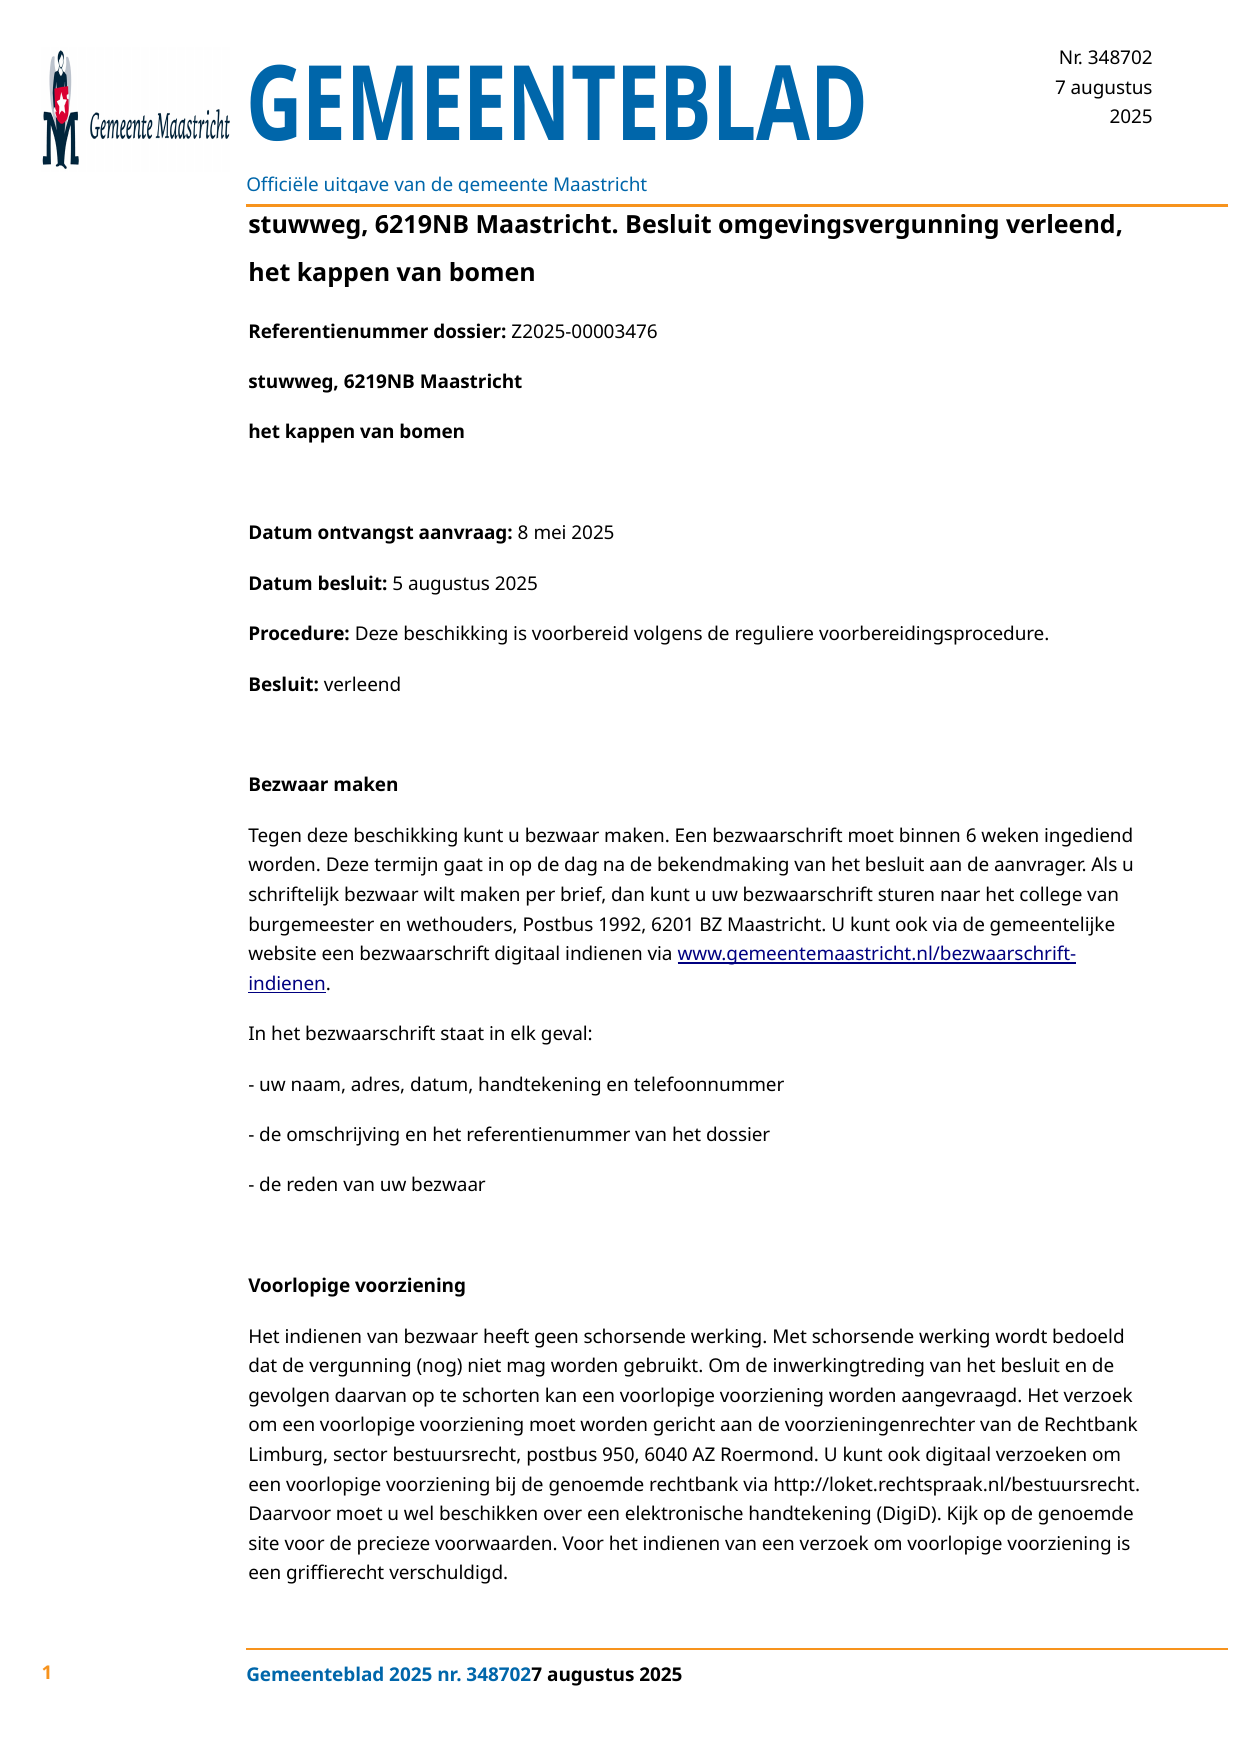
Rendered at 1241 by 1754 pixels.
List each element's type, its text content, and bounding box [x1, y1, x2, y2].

text stuwweg, 6219NB Maastricht. Besluit omgevingsvergunning verleend, het kappen van bomen [248, 207, 1152, 288]
text - uw naam, adres, datum, handtekening en telefoonnummer [248, 1071, 1152, 1097]
text - de reden van uw bezwaar [248, 1172, 1152, 1197]
text Bezwaar maken [248, 772, 1152, 797]
picture [41, 47, 231, 172]
text - de omschrijving en het referentienummer van het dossier [248, 1121, 1152, 1147]
text Referentienummer dossier: Z2025-00003476 [248, 318, 1152, 344]
text stuwweg, 6219NB Maastricht [248, 368, 1152, 394]
text Tegen deze beschikking kunt u bezwaar maken. Een bezwaarschrift moet binnen 6 weken ingediend worden. Deze termijn gaat in op de dag na de bekendmaking van het besluit aan de aanvrager. Als u schriftelijk bezwaar wilt maken per brief, dan kunt u uw bezwaarschrift sturen naar het college van burgemeester en wethouders, Postbus 1992, 6201 BZ Maastricht. U kunt ook via de gemeentelijke website een bezwaarschrift digitaal indienen via www.gemeentemaastricht.nl/bezwaarschrift-indienen. [248, 822, 1152, 996]
text Datum ontvangst aanvraag: 8 mei 2025 [248, 519, 1152, 545]
text In het bezwaarschrift staat in elk geval: [248, 1020, 1152, 1046]
text Het indienen van bezwaar heeft geen schorsende werking. Met schorsende werking wordt bedoeld dat de vergunning (nog) niet mag worden gebruikt. Om de inwerkingtreding van het besluit en de gevolgen daarvan op te schorten kan een voorlopige voorziening worden aangevraagd. Het verzoek om een voorlopige voorziening moet worden gericht aan de voorzieningenrechter van de Rechtbank Limburg, sector bestuursrecht, postbus 950, 6040 AZ Roermond. U kunt ook digitaal verzoeken om een voorlopige voorziening bij de genoemde rechtbank via http://loket.rechtspraak.nl/bestuursrecht. Daarvoor moet u wel beschikken over een elektronische handtekening (DigiD). Kijk op de genoemde site voor de precieze voorwaarden. Voor het indienen van een verzoek om voorlopige voorziening is een griffierecht verschuldigd. [248, 1323, 1152, 1585]
text het kappen van bomen [248, 419, 1152, 444]
text Voorlopige voorziening [248, 1272, 1152, 1298]
text Besluit: verleend [248, 671, 1152, 697]
text Procedure: Deze beschikking is voorbereid volgens de reguliere voorbereidingsprocedure. [248, 620, 1152, 646]
text Datum besluit: 5 augustus 2025 [248, 570, 1152, 596]
